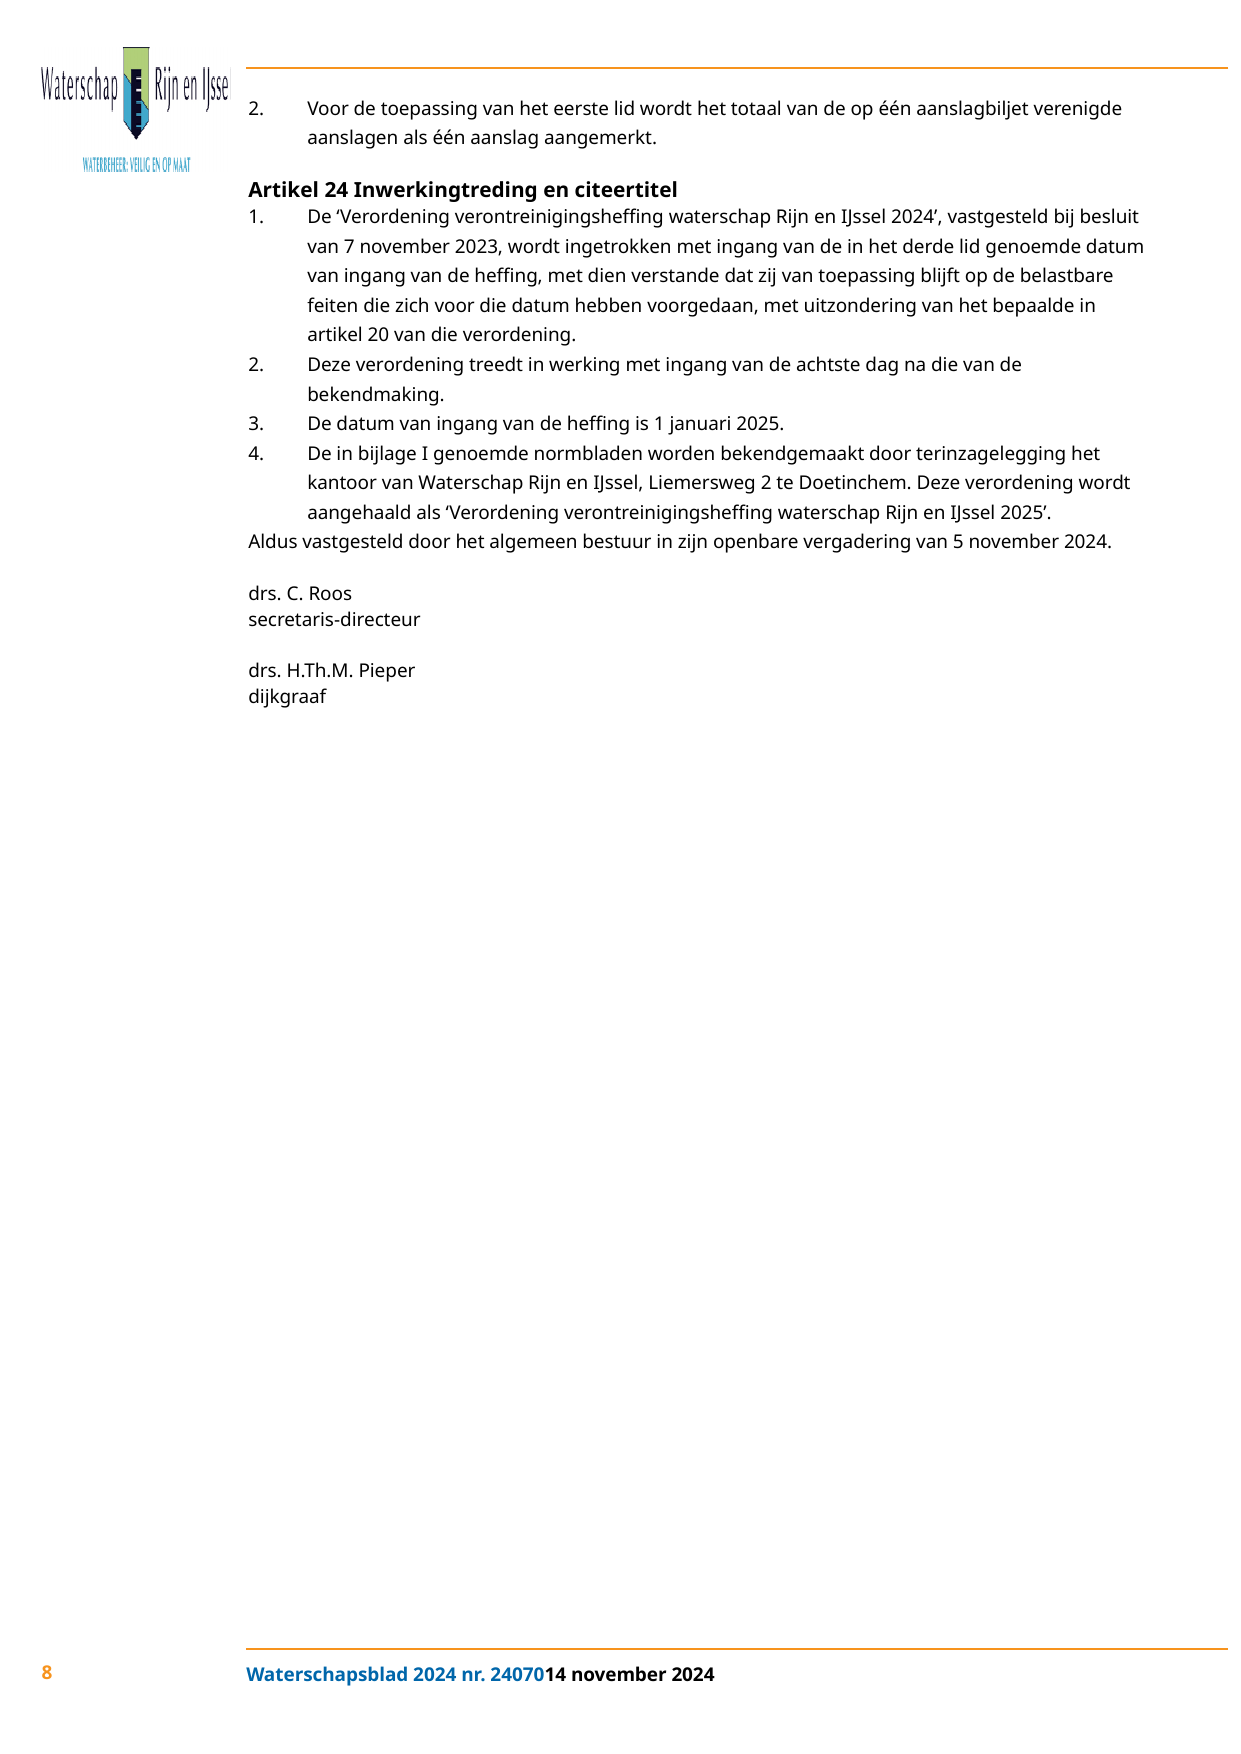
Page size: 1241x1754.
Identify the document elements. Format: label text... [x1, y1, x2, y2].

text Aldus vastgesteld door het algemeen bestuur in zijn openbare vergadering van 5 november 2024. [248, 529, 1152, 554]
text Artikel 24 Inwerkingtreding en citeertitel [248, 175, 1152, 203]
text dijkgraaf [248, 683, 1152, 709]
text drs. H.Th.M. Pieper [248, 657, 1152, 683]
text drs. C. Roos [248, 580, 1152, 606]
list De datum van ingang van de heffing is 1 januari 2025. [248, 410, 1152, 436]
text secretaris-directeur [248, 606, 1152, 632]
list Deze verordening treedt in werking met ingang van de achtste dag na die van de bekendmaking. [248, 351, 1152, 406]
list De ‘Verordening verontreinigingsheffing waterschap Rijn en IJssel 2024’, vastgesteld bij besluit van 7 november 2023, wordt ingetrokken met ingang van de in het derde lid genoemde datum van ingang van de heffing, met dien verstande dat zij van toepassing blijft op de belastbare feiten die zich voor die datum hebben voorgedaan, met uitzondering van het bepaalde in artikel 20 van die verordening. [248, 203, 1152, 347]
list De in bijlage I genoemde normbladen worden bekendgemaakt door terinzagelegging het kantoor van Waterschap Rijn en IJssel, Liemersweg 2 te Doetinchem. Deze verordening wordt aangehaald als ‘Verordening verontreinigingsheffing waterschap Rijn en IJssel 2025’. [248, 440, 1152, 525]
picture [41, 47, 231, 172]
list Voor de toepassing van het eerste lid wordt het totaal van de op één aanslagbiljet verenigde aanslagen als één aanslag aangemerkt. [248, 95, 1152, 150]
